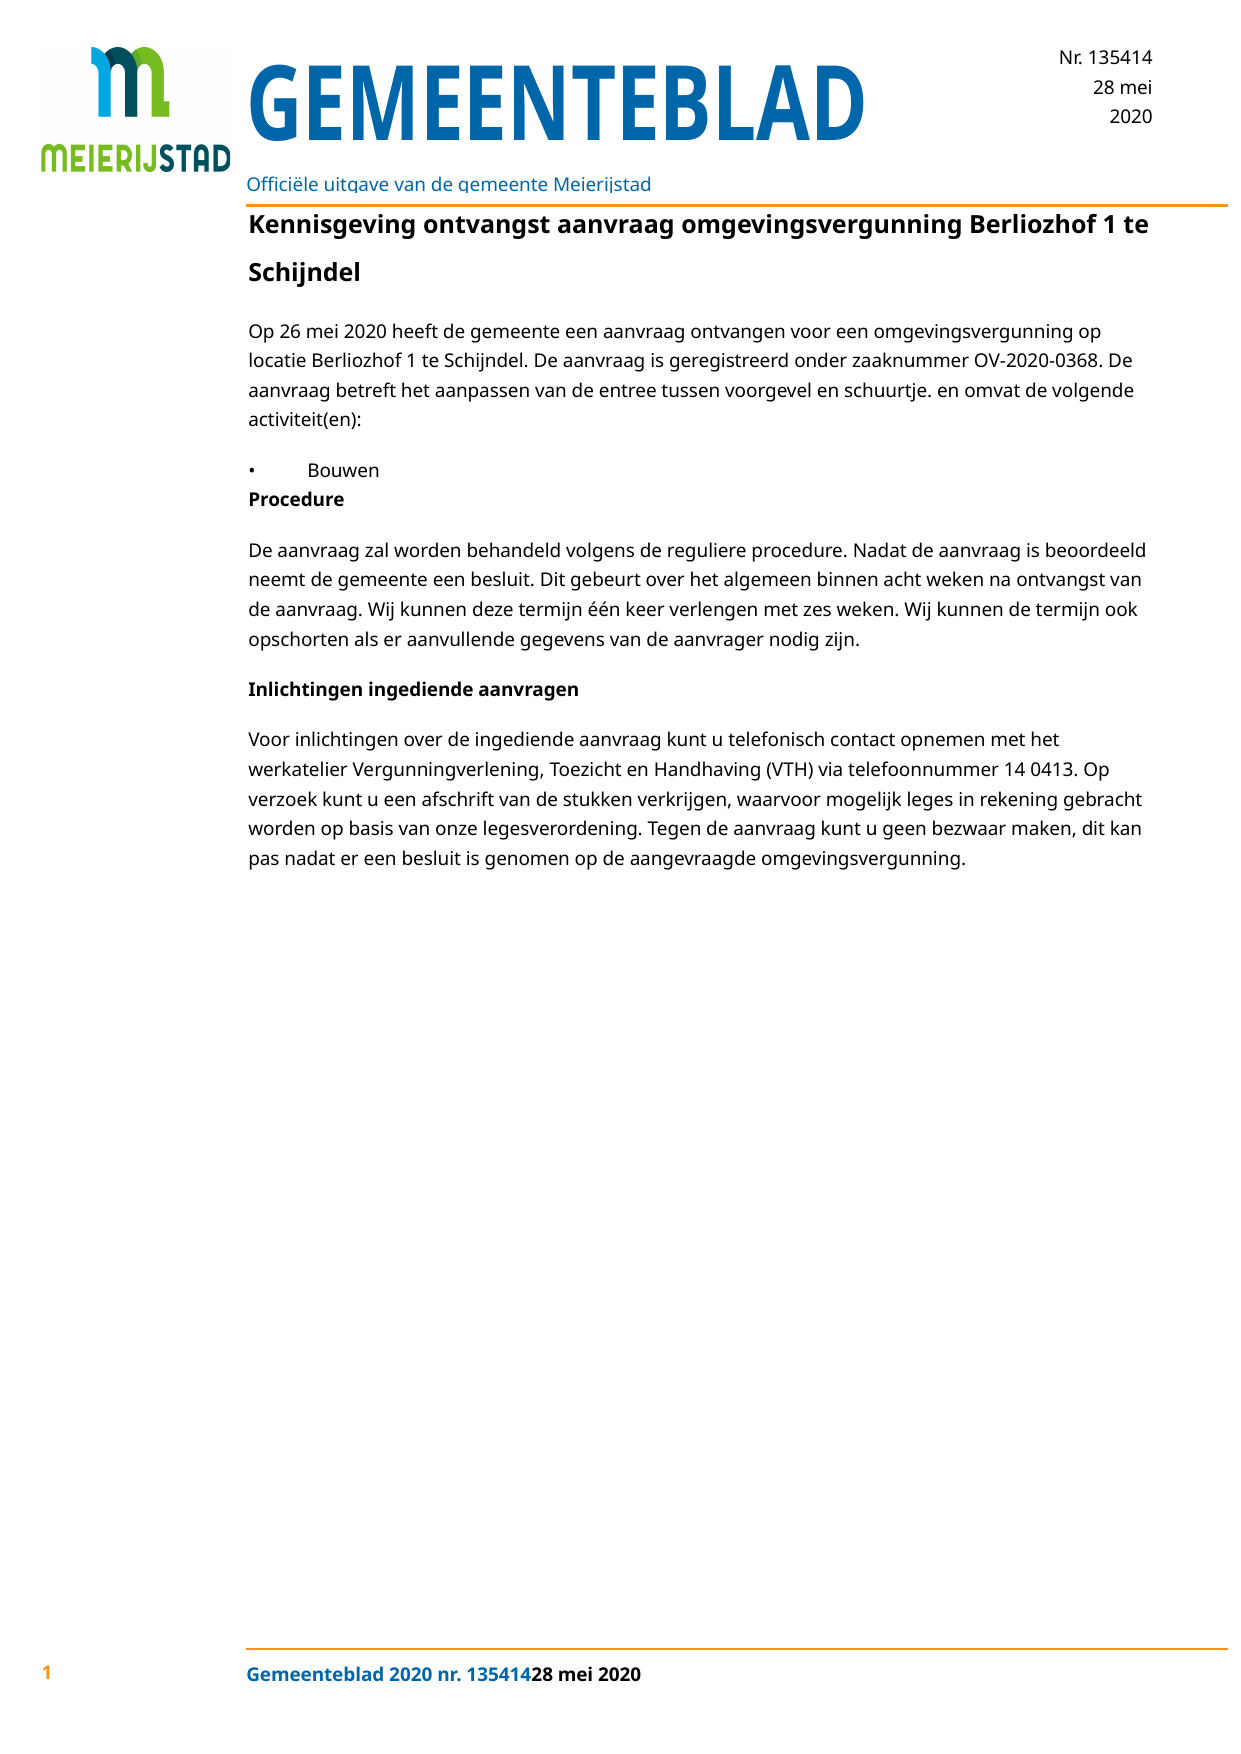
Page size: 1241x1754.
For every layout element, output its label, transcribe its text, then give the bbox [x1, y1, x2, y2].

text Procedure [248, 487, 1152, 512]
text Op 26 mei 2020 heeft de gemeente een aanvraag ontvangen voor een omgevingsvergunning op locatie Berliozhof 1 te Schijndel. De aanvraag is geregistreerd onder zaaknummer OV-2020-0368. De aanvraag betreft het aanpassen van de entree tussen voorgevel en schuurtje. en omvat de volgende activiteit(en): [248, 318, 1152, 432]
list Bouwen [248, 457, 1152, 483]
text Kennisgeving ontvangst aanvraag omgevingsvergunning Berliozhof 1 te Schijndel [248, 207, 1152, 288]
picture [41, 47, 231, 172]
text Voor inlichtingen over de ingediende aanvraag kunt u telefonisch contact opnemen met het werkatelier Vergunningverlening, Toezicht en Handhaving (VTH) via telefoonnummer 14 0413. Op verzoek kunt u een afschrift van de stukken verkrijgen, waarvoor mogelijk leges in rekening gebracht worden op basis van onze legesverordening. Tegen de aanvraag kunt u geen bezwaar maken, dit kan pas nadat er een besluit is genomen op de aangevraagde omgevingsvergunning. [248, 727, 1152, 871]
text De aanvraag zal worden behandeld volgens de reguliere procedure. Nadat de aanvraag is beoordeeld neemt de gemeente een besluit. Dit gebeurt over het algemeen binnen acht weken na ontvangst van de aanvraag. Wij kunnen deze termijn één keer verlengen met zes weken. Wij kunnen de termijn ook opschorten als er aanvullende gegevens van de aanvrager nodig zijn. [248, 537, 1152, 652]
text Inlichtingen ingediende aanvragen [248, 676, 1152, 702]
